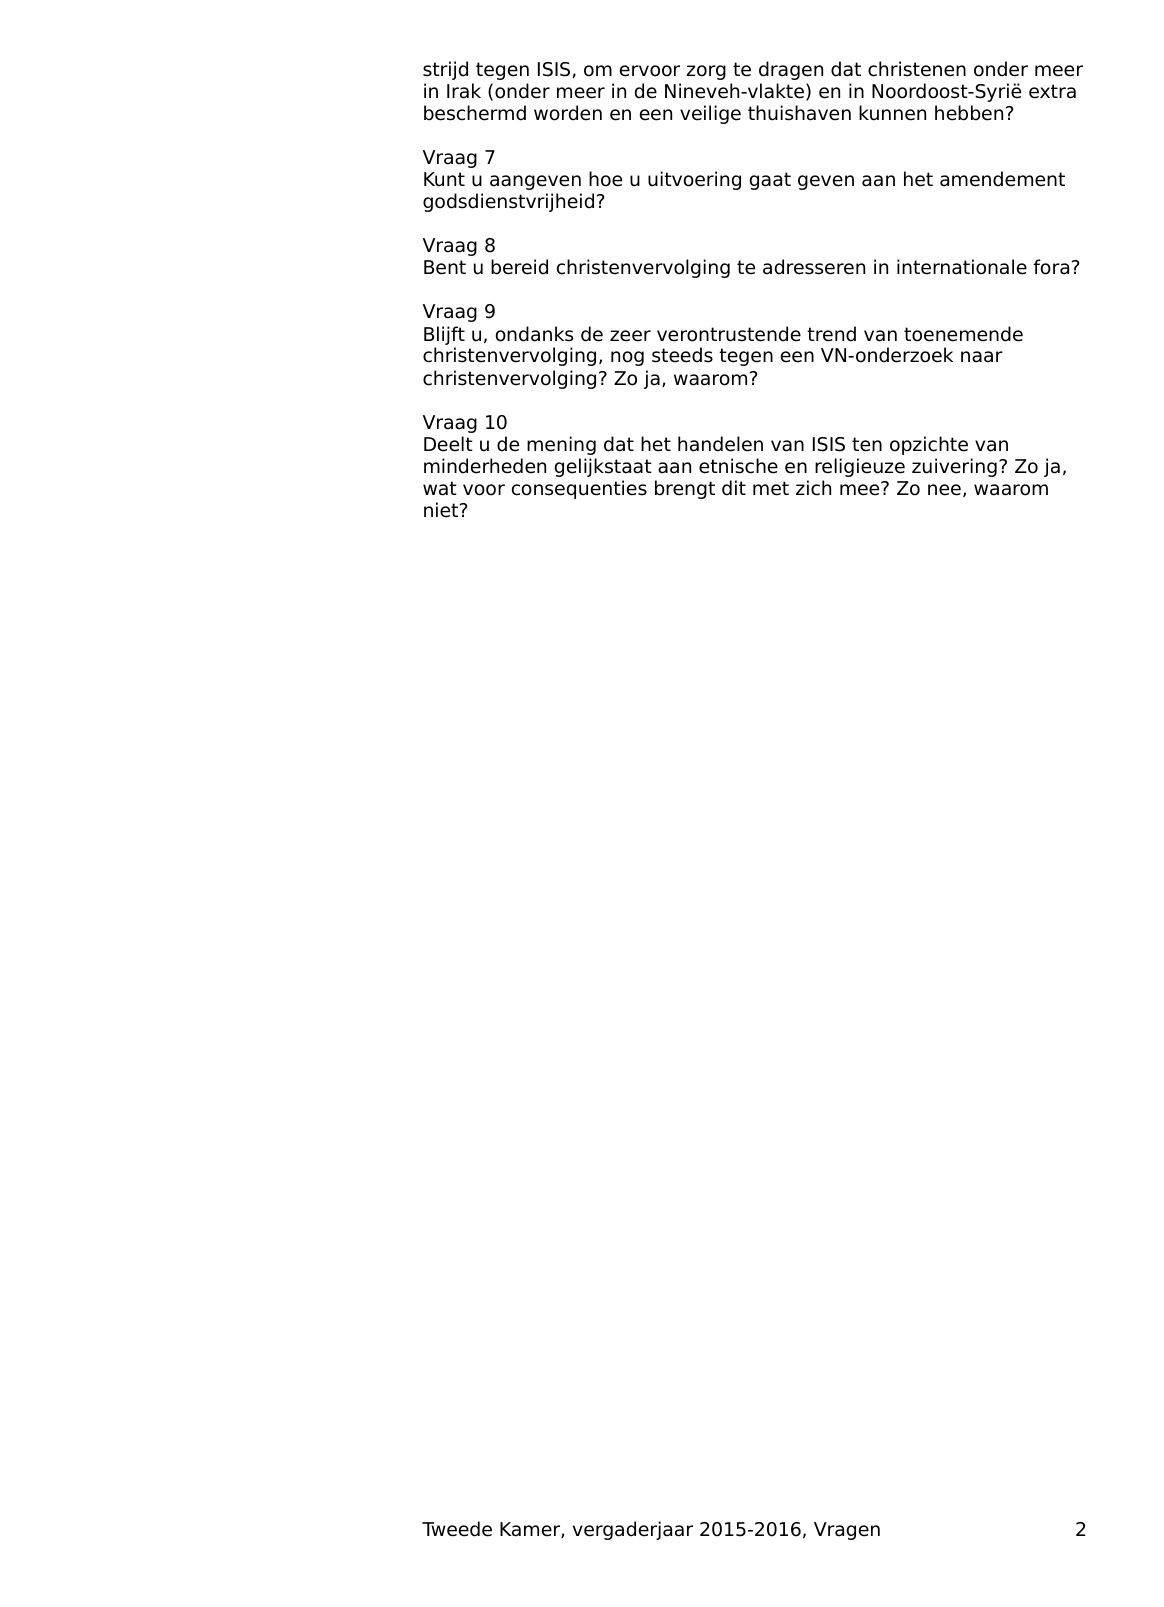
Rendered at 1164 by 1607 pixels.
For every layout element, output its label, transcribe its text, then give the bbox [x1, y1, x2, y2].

text Bent u bereid christenvervolging te adresseren in internationale fora? [422, 257, 1087, 279]
text Vraag 7 [422, 147, 1087, 169]
text strijd tegen ISIS, om ervoor zorg te dragen dat christenen onder meer in Irak (onder meer in de Nineveh-vlakte) en in Noordoost-Syrië extra beschermd worden en een veilige thuishaven kunnen hebben? [422, 59, 1087, 125]
text Vraag 10 [422, 412, 1087, 433]
text Kunt u aangeven hoe u uitvoering gaat geven aan het amendement godsdienstvrijheid? [422, 169, 1087, 213]
text Blijft u, ondanks de zeer verontrustende trend van toenemende christenvervolging, nog steeds tegen een VN-onderzoek naar christenvervolging? Zo ja, waarom? [422, 323, 1087, 389]
text Deelt u de mening dat het handelen van ISIS ten opzichte van minderheden gelijkstaat aan etnische en religieuze zuivering? Zo ja, wat voor consequenties brengt dit met zich mee? Zo nee, waarom niet? [422, 433, 1087, 521]
text Vraag 9 [422, 301, 1087, 323]
text Vraag 8 [422, 235, 1087, 257]
